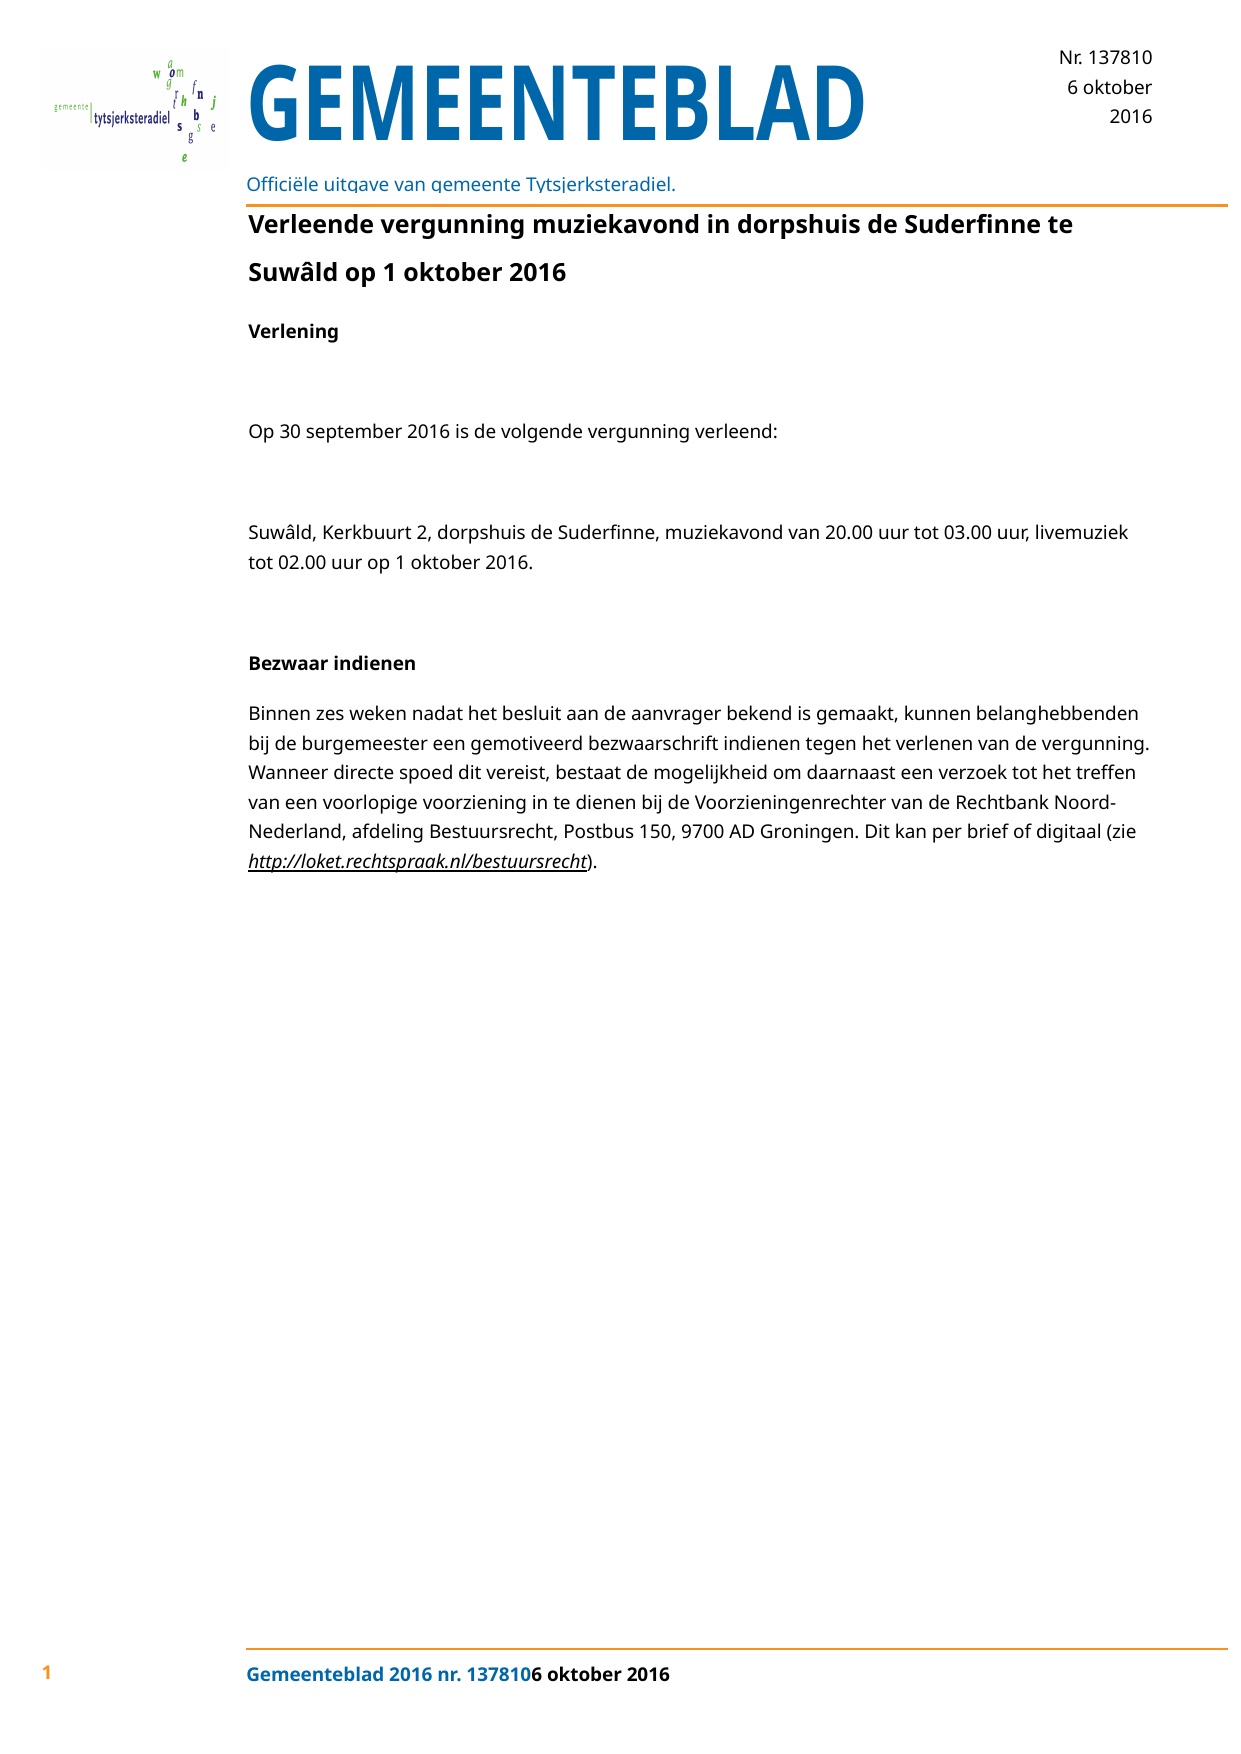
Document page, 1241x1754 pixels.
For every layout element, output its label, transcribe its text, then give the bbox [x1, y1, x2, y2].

text Suwâld, Kerkbuurt 2, dorpshuis de Suderfinne, muziekavond van 20.00 uur tot 03.00 uur, livemuziek tot 02.00 uur op 1 oktober 2016. [248, 519, 1152, 575]
text Verlening [248, 318, 1152, 344]
text Verleende vergunning muziekavond in dorpshuis de Suderfinne te Suwâld op 1 oktober 2016 [248, 207, 1152, 288]
text Op 30 september 2016 is de volgende vergunning ver­leend: [248, 419, 1152, 444]
text Bezwaar indienen [248, 650, 1152, 676]
text Binnen zes weken nadat het besluit aan de aanvrager bekend is gemaakt, kunnen belang­hebbenden bij de burgemeester een gemotiveerd bezwaarschrift indienen tegen het verlenen van de ver­gunning. Wanneer directe spoed dit vereist, bestaat de mogelijkheid om daarnaast een verzoek tot het treffen van een voorlopige voorziening in te dienen bij de Voorzieningenrechter van de Rechtbank Noord-Nederland, afdeling Bestuursrecht, Postbus 150, 9700 AD Groningen. Dit kan per brief of digitaal (zie http://loket.rechtspraak.nl/bestuursrecht). [248, 700, 1152, 874]
picture [41, 47, 231, 172]
